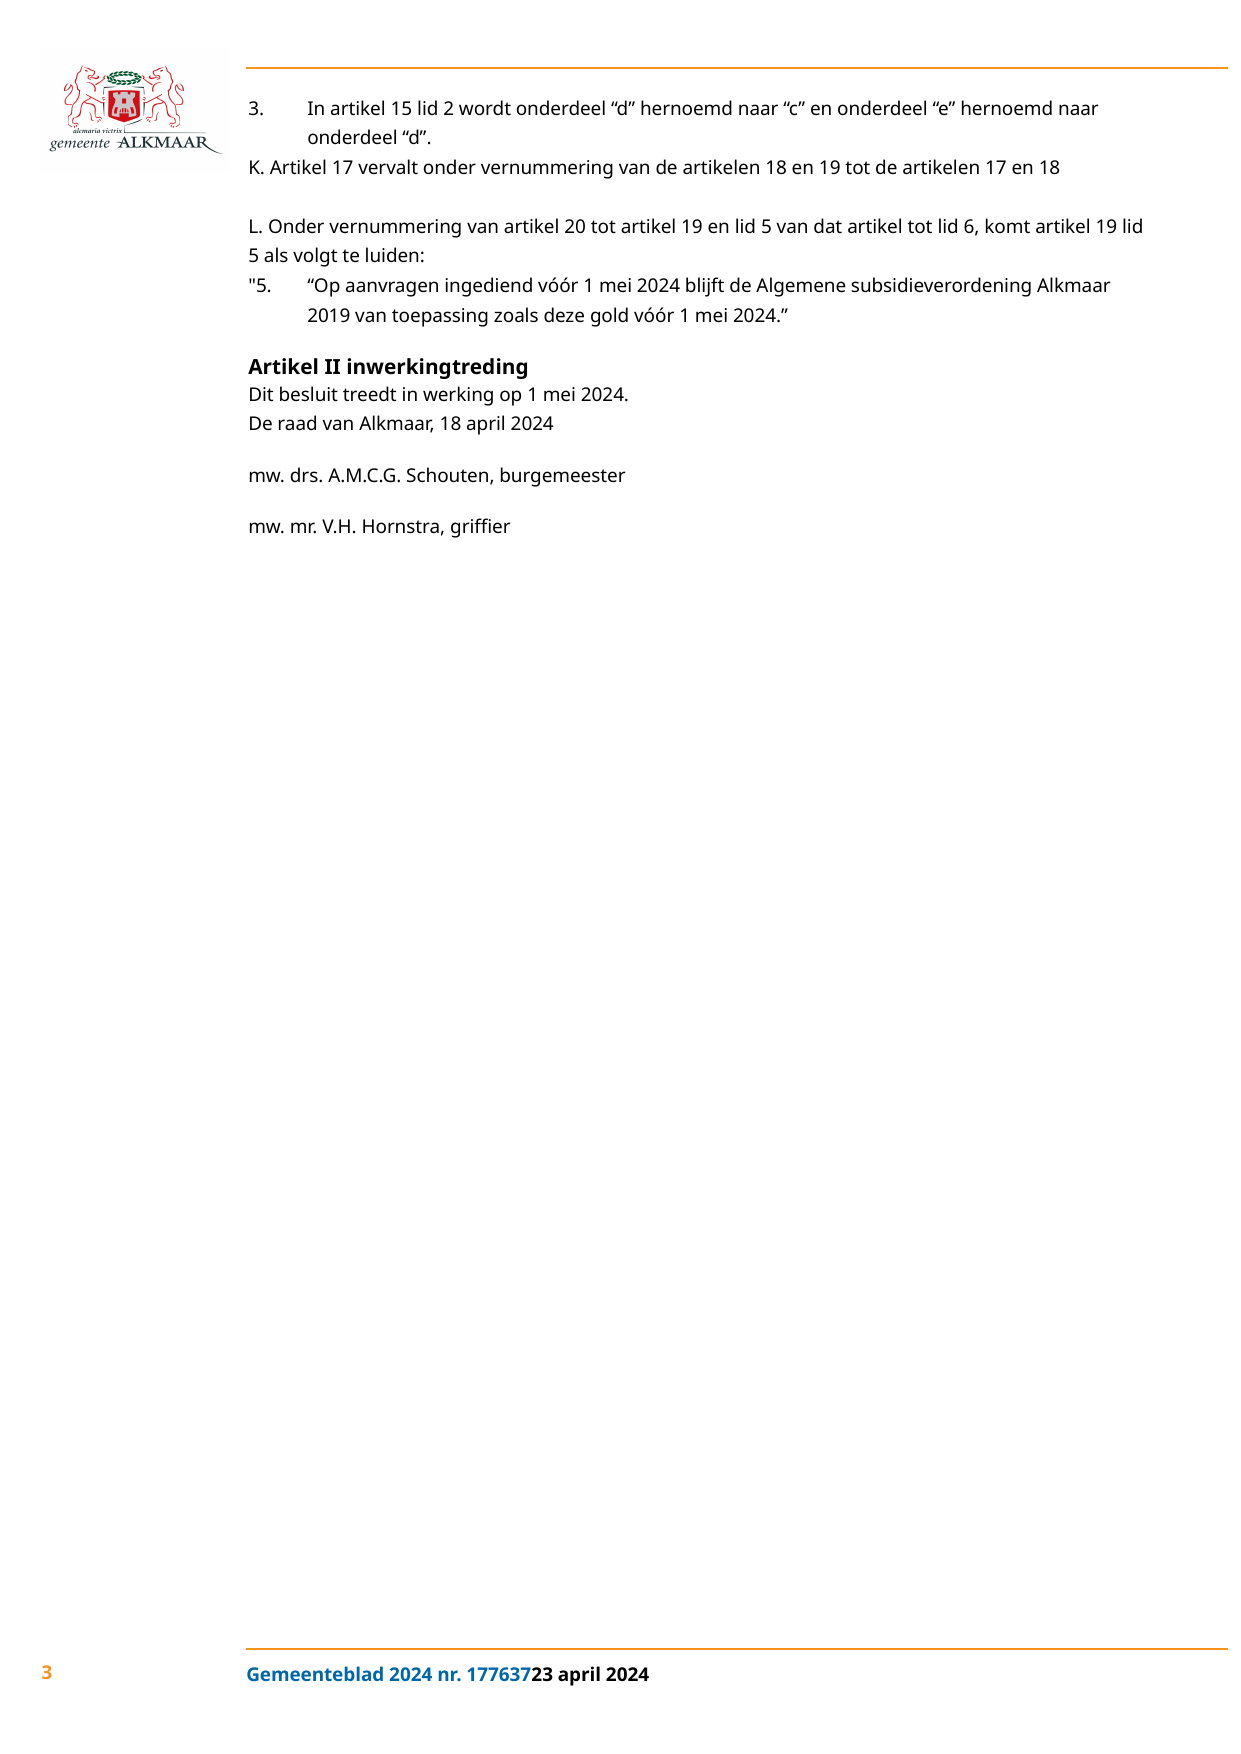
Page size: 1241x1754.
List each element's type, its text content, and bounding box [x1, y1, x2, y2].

text K. Artikel 17 vervalt onder vernummering van de artikelen 18 en 19 tot de artikelen 17 en 18 [248, 154, 1152, 180]
text mw. drs. A.M.C.G. Schouten, burgemeester [248, 462, 1152, 487]
text mw. mr. V.H. Hornstra, griffier [248, 513, 1152, 539]
list In artikel 15 lid 2 wordt onderdeel “d” hernoemd naar “c” en onderdeel “e” hernoemd naar onderdeel “d”. [248, 95, 1152, 150]
text De raad van Alkmaar, 18 april 2024 [248, 410, 1152, 436]
picture [41, 47, 231, 172]
list “Op aanvragen ingediend vóór 1 mei 2024 blijft de Algemene subsidieverordening Alkmaar 2019 van toepassing zoals deze gold vóór 1 mei 2024.” [248, 272, 1152, 328]
text Artikel II inwerkingtreding [248, 352, 1152, 381]
text Dit besluit treedt in werking op 1 mei 2024. [248, 381, 1152, 406]
text L. Onder vernummering van artikel 20 tot artikel 19 en lid 5 van dat artikel tot lid 6, komt artikel 19 lid 5 als volgt te luiden: [248, 213, 1152, 268]
